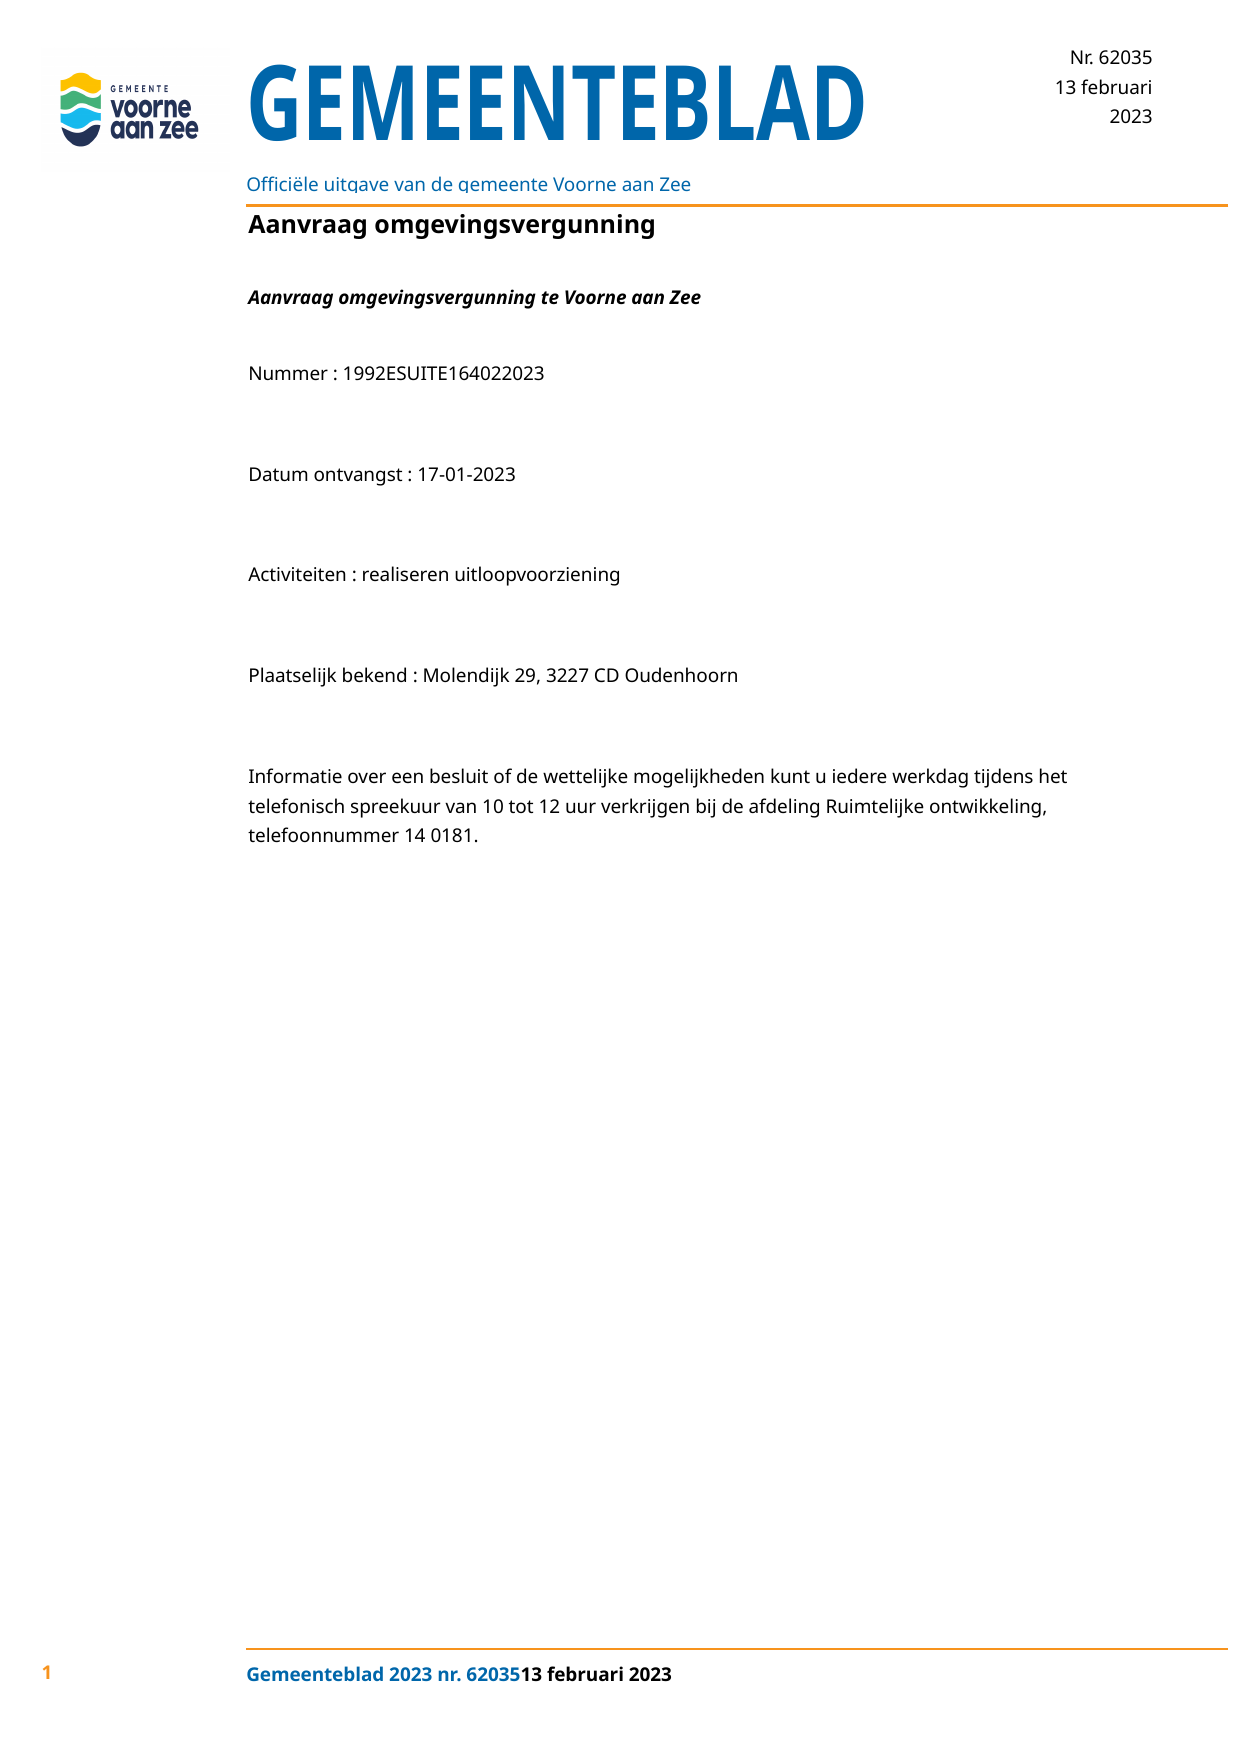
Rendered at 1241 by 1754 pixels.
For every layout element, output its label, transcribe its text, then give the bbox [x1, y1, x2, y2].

text Aanvraag omgevingsvergunning te Voorne aan Zee [248, 284, 1152, 309]
text Activiteiten : realiseren uitloopvoorziening [248, 562, 1152, 587]
text Aanvraag omgevingsvergunning [248, 207, 1152, 241]
text Informatie over een besluit of de wettelijke mogelijkheden kunt u iedere werkdag tijdens het telefonisch spreekuur van 10 tot 12 uur verkrijgen bij de afdeling Ruimtelijke ontwikkeling, telefoonnummer 14 0181. [248, 763, 1152, 848]
text Datum ontvangst : 17-01-2023 [248, 461, 1152, 487]
text Plaatselijk bekend : Molendijk 29, 3227 CD Oudenhoorn [248, 662, 1152, 688]
picture [41, 47, 231, 172]
text Nummer : 1992ESUITE164022023 [248, 360, 1152, 386]
